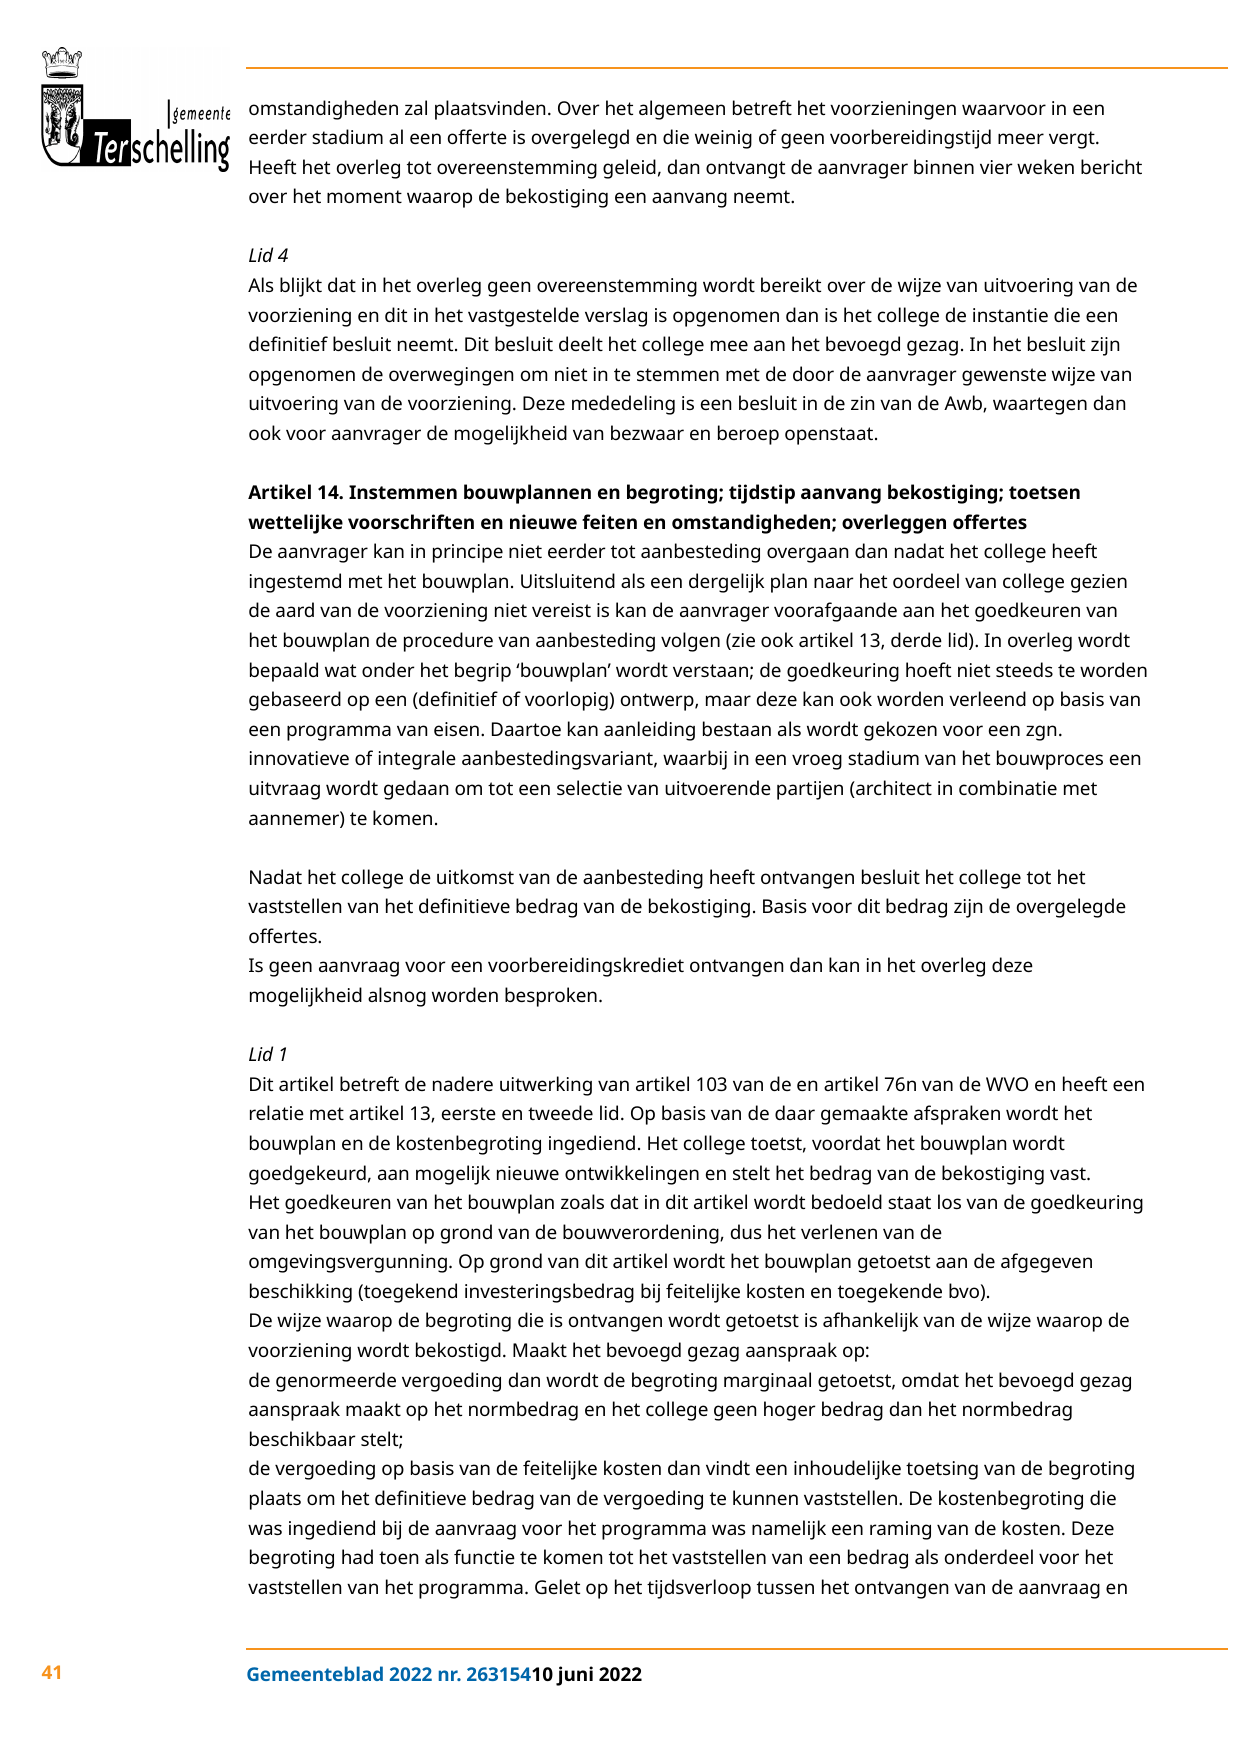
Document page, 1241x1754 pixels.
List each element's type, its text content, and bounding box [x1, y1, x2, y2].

text Artikel 14. Instemmen bouwplannen en begroting; tijdstip aanvang bekostiging; toetsen wettelijke voorschriften en nieuwe feiten en omstandigheden; overleggen offertes [248, 479, 1152, 535]
text Als blijkt dat in het overleg geen overeenstemming wordt bereikt over de wijze van uitvoering van de voorziening en dit in het vastgestelde verslag is opgenomen dan is het college de instantie die een definitief besluit neemt. Dit besluit deelt het college mee aan het bevoegd gezag. In het besluit zijn opgenomen de overwegingen om niet in te stemmen met de door de aanvrager gewenste wijze van uitvoering van de voorziening. Deze mededeling is een besluit in de zin van de Awb, waartegen dan ook voor aanvrager de mogelijkheid van bezwaar en beroep openstaat. [248, 272, 1152, 446]
text Lid 4 [248, 243, 1152, 268]
text De wijze waarop de begroting die is ontvangen wordt getoetst is afhankelijk van de wijze waarop de voorziening wordt bekostigd. Maakt het bevoegd gezag aanspraak op: [248, 1308, 1152, 1363]
text De aanvrager kan in principe niet eerder tot aanbesteding overgaan dan nadat het college heeft ingestemd met het bouwplan. Uitsluitend als een dergelijk plan naar het oordeel van college gezien de aard van de voorziening niet vereist is kan de aanvrager voorafgaande aan het goedkeuren van het bouwplan de procedure van aanbesteding volgen (zie ook artikel 13, derde lid). In overleg wordt bepaald wat onder het begrip ‘bouwplan’ wordt verstaan; de goedkeuring hoeft niet steeds te worden gebaseerd op een (definitief of voorlopig) ontwerp, maar deze kan ook worden verleend op basis van een programma van eisen. Daartoe kan aanleiding bestaan als wordt gekozen voor een zgn. innovatieve of integrale aanbestedingsvariant, waarbij in een vroeg stadium van het bouwproces een uitvraag wordt gedaan om tot een selectie van uitvoerende partijen (architect in combinatie met aannemer) te komen. [248, 538, 1152, 831]
text Dit artikel betreft de nadere uitwerking van artikel 103 van de en artikel 76n van de WVO en heeft een relatie met artikel 13, eerste en tweede lid. Op basis van de daar gemaakte afspraken wordt het bouwplan en de kostenbegroting ingediend. Het college toetst, voordat het bouwplan wordt goedgekeurd, aan mogelijk nieuwe ontwikkelingen en stelt het bedrag van de bekostiging vast. [248, 1071, 1152, 1186]
text Lid 1 [248, 1041, 1152, 1067]
text de genormeerde vergoeding dan wordt de begroting marginaal getoetst, omdat het bevoegd gezag aanspraak maakt op het normbedrag en het college geen hoger bedrag dan het normbedrag beschikbaar stelt; [248, 1367, 1152, 1452]
text Is geen aanvraag voor een voorbereidingskrediet ontvangen dan kan in het overleg deze mogelijkheid alsnog worden besproken. [248, 953, 1152, 1008]
text Het goedkeuren van het bouwplan zoals dat in dit artikel wordt bedoeld staat los van de goedkeuring van het bouwplan op grond van de bouwverordening, dus het verlenen van de omgevingsvergunning. Op grond van dit artikel wordt het bouwplan getoetst aan de afgegeven beschikking (toegekend investeringsbedrag bij feitelijke kosten en toegekende bvo). [248, 1189, 1152, 1304]
text Nadat het college de uitkomst van de aanbesteding heeft ontvangen besluit het college tot het vaststellen van het definitieve bedrag van de bekostiging. Basis voor dit bedrag zijn de overgelegde offertes. [248, 864, 1152, 949]
text omstandigheden zal plaatsvinden. Over het algemeen betreft het voorzieningen waarvoor in een eerder stadium al een offerte is overgelegd en die weinig of geen voorbereidingstijd meer vergt. Heeft het overleg tot overeenstemming geleid, dan ontvangt de aanvrager binnen vier weken bericht over het moment waarop de bekostiging een aanvang neemt. [248, 95, 1152, 209]
text de vergoeding op basis van de feitelijke kosten dan vindt een inhoudelijke toetsing van de begroting plaats om het definitieve bedrag van de vergoeding te kunnen vaststellen. De kostenbegroting die was ingediend bij de aanvraag voor het programma was namelijk een raming van de kosten. Deze begroting had toen als functie te komen tot het vaststellen van een bedrag als onderdeel voor het vaststellen van het programma. Gelet op het tijdsverloop tussen het ontvangen van de aanvraag en [248, 1456, 1152, 1600]
picture [41, 47, 231, 172]
